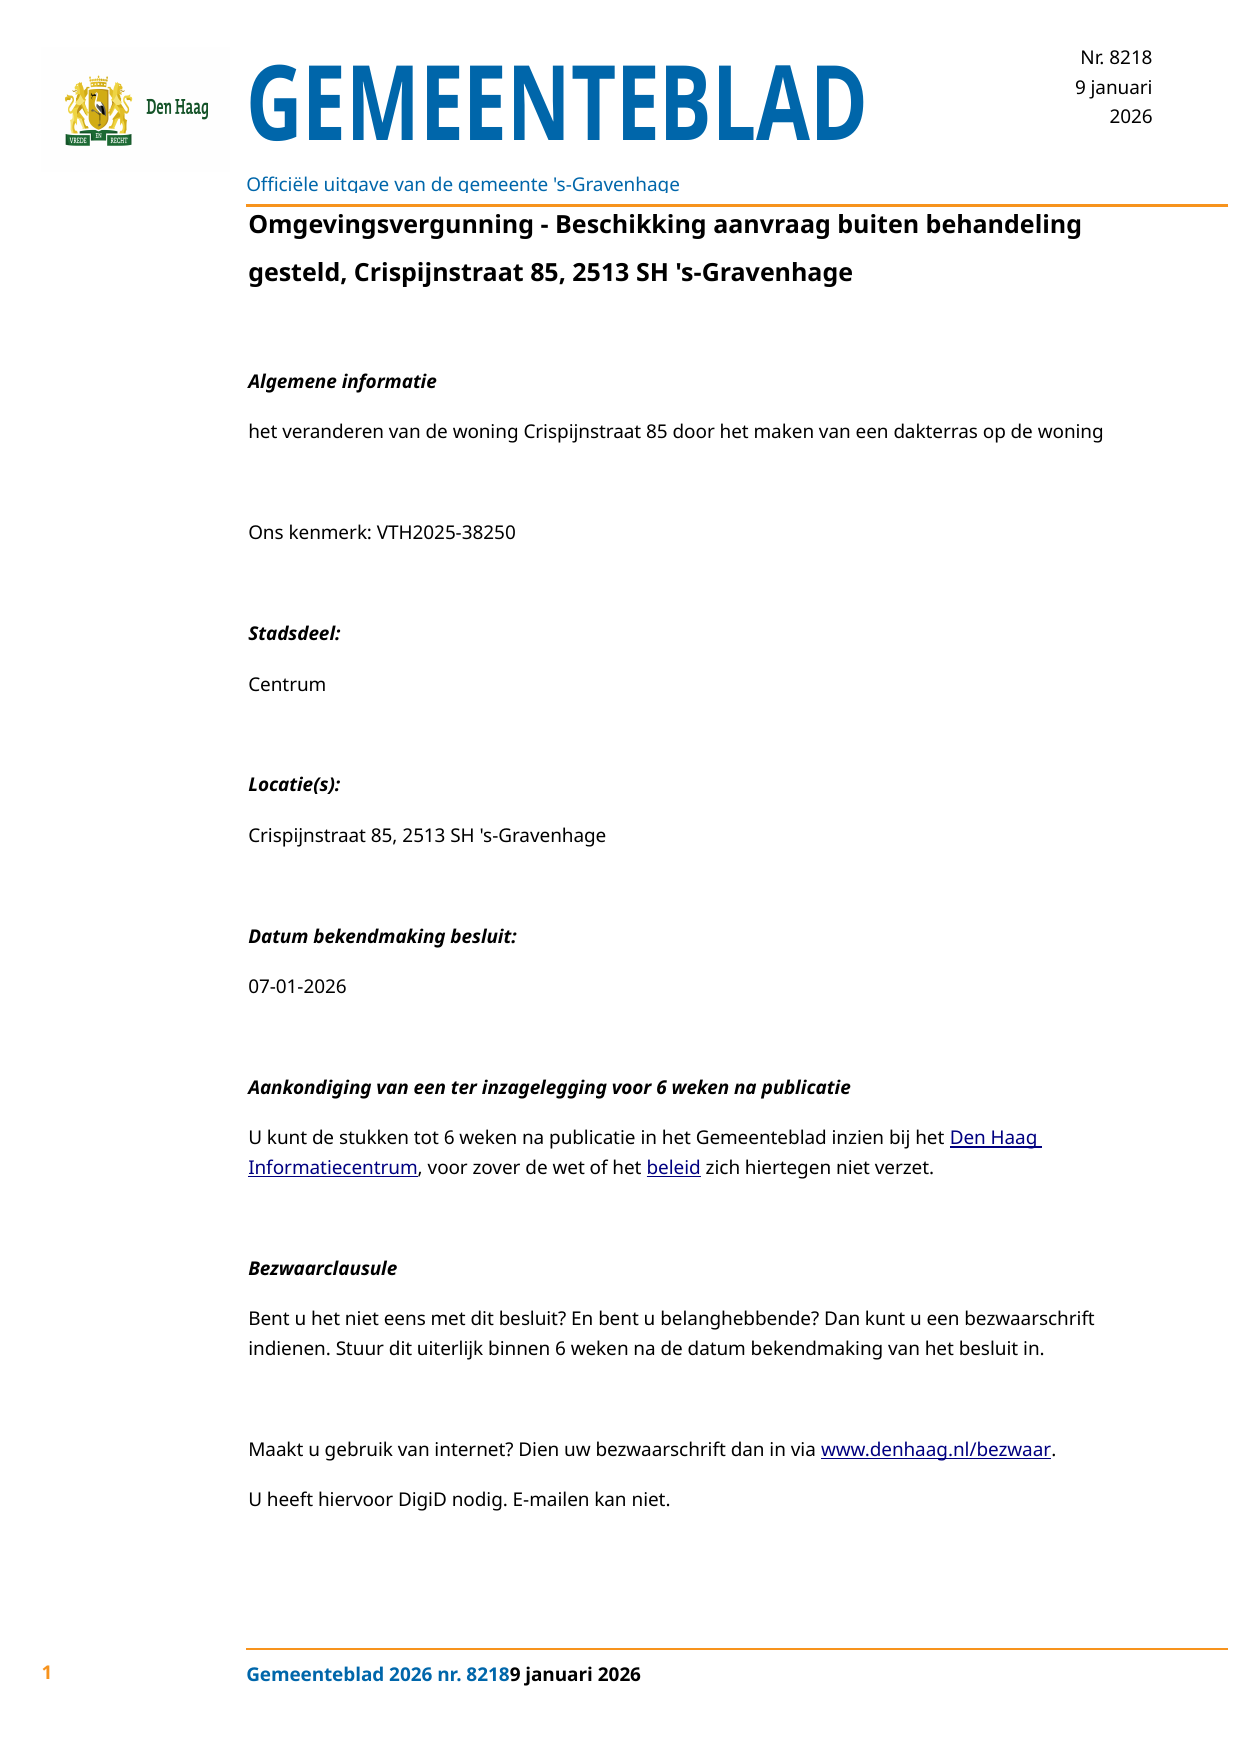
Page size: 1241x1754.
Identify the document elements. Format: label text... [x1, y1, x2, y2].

text Maakt u gebruik van internet? Dien uw bezwaarschrift dan in via www.denhaag.nl/bezwaar. [248, 1436, 1152, 1462]
text Datum bekendmaking besluit: [248, 923, 1152, 949]
text Aankondiging van een ter inzagelegging voor 6 weken na publicatie [248, 1074, 1152, 1100]
text U kunt de stukken tot 6 weken na publicatie in het Gemeenteblad inzien bij het Den Haag Informatiecentrum, voor zover de wet of het beleid zich hiertegen niet verzet. [248, 1124, 1152, 1180]
text U heeft hiervoor DigiD nodig. E-mailen kan niet. [248, 1486, 1152, 1512]
text Bent u het niet eens met dit besluit? En bent u belanghebbende? Dan kunt u een bezwaarschrift indienen. Stuur dit uiterlijk binnen 6 weken na de datum bekendmaking van het besluit in. [248, 1305, 1152, 1361]
text Stadsdeel: [248, 620, 1152, 646]
text Bezwaarclausule [248, 1255, 1152, 1281]
text Crispijnstraat 85, 2513 SH 's-Gravenhage [248, 822, 1152, 848]
text Locatie(s): [248, 772, 1152, 797]
text Omgevingsvergunning - Beschikking aanvraag buiten behandeling gesteld, Crispijnstraat 85, 2513 SH 's-Gravenhage [248, 207, 1152, 288]
text het veranderen van de woning Crispijnstraat 85 door het maken van een dakterras op de woning [248, 419, 1152, 444]
picture [41, 47, 231, 172]
text Ons kenmerk: VTH2025-38250 [248, 519, 1152, 545]
text Centrum [248, 671, 1152, 697]
text 07-01-2026 [248, 973, 1152, 999]
text Algemene informatie [248, 368, 1152, 394]
